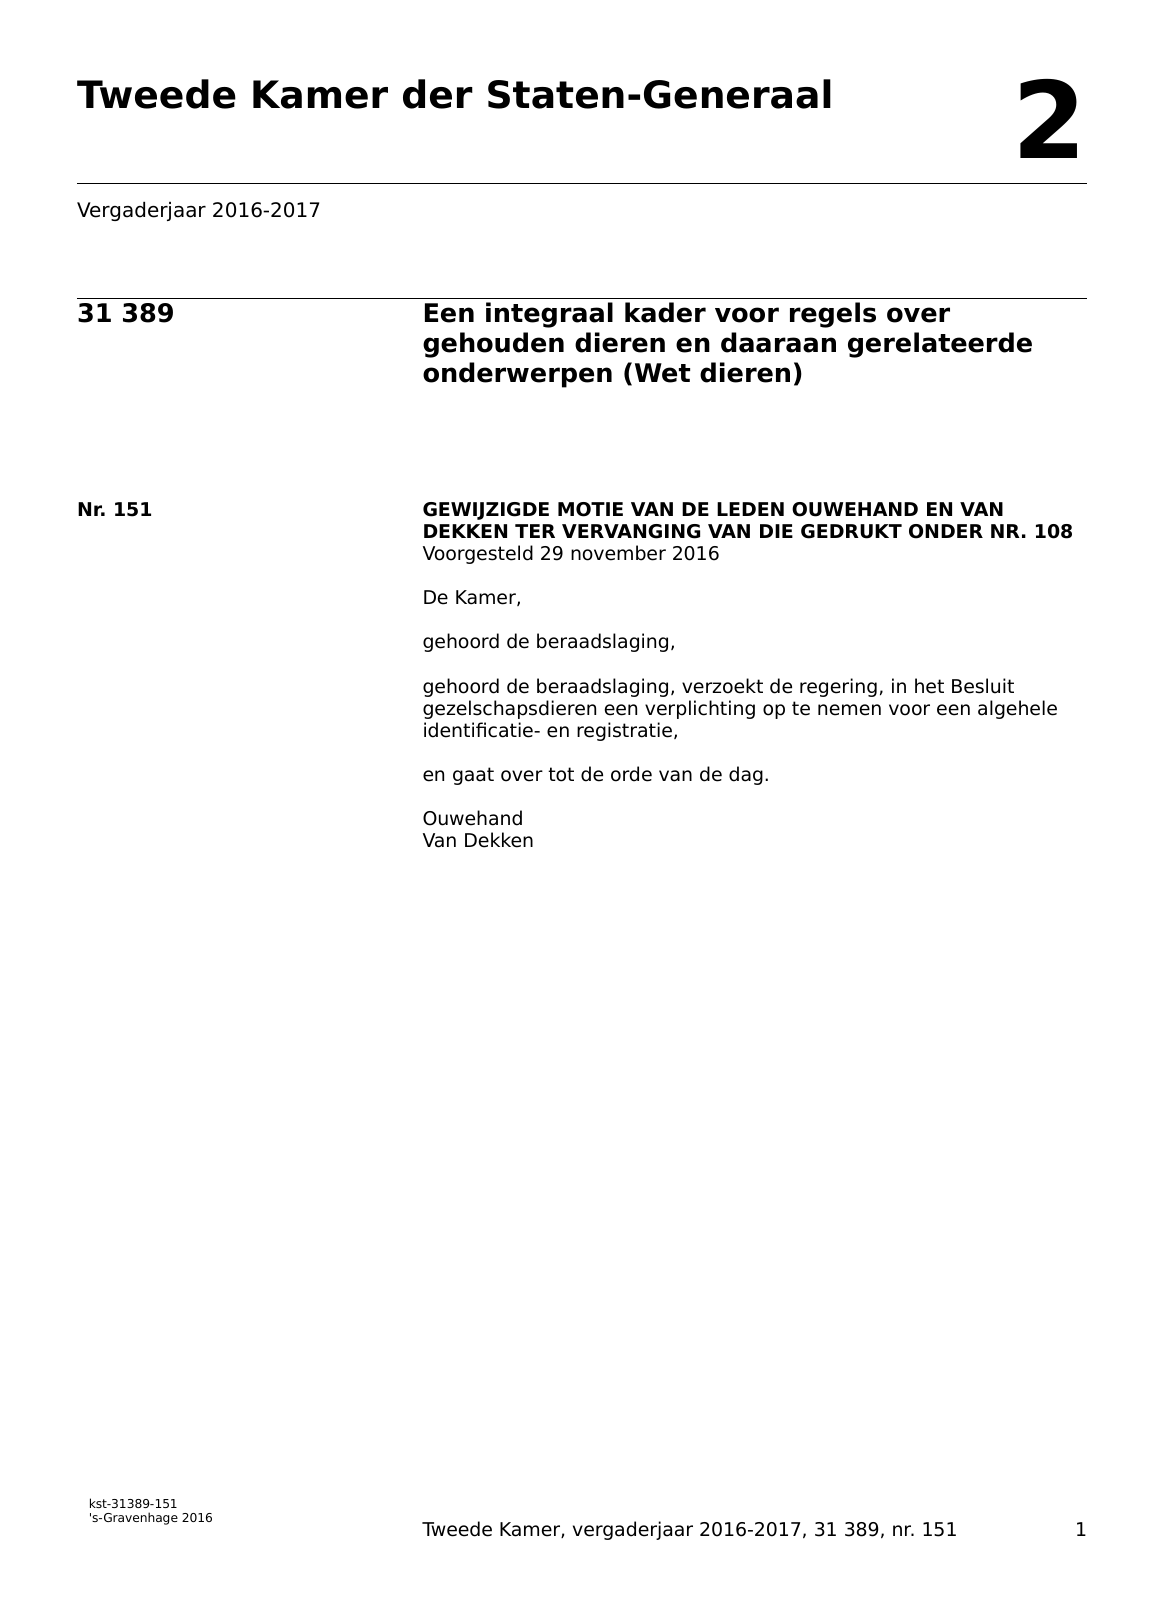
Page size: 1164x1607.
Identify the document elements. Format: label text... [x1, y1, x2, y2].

table_cell Vergaderjaar 2016-2017 [77, 184, 1087, 298]
table_header Tweede Kamer der Staten-Generaal [77, 59, 886, 183]
table_header 2 [886, 59, 1087, 183]
subtitle Nr. 151 GEWIJZIGDE MOTIE VAN DE LEDEN OUWEHAND EN VAN DEKKEN TER VERVANGING VAN DIE GEDRUKT ONDER NR. 108 [77, 499, 1087, 543]
text Van Dekken [422, 830, 1087, 852]
subtitle 31 389 Een integraal kader voor regels over gehouden dieren en daaraan gerelateerde onderwerpen (Wet dieren) [77, 299, 1087, 388]
text 's-Gravenhage 2016 [88, 1511, 323, 1525]
text Voorgesteld 29 november 2016 [422, 543, 1087, 565]
text gehoord de beraadslaging, [422, 631, 1087, 653]
text en gaat over tot de orde van de dag. [422, 764, 1087, 786]
text gehoord de beraadslaging, verzoekt de regering, in het Besluit gezelschapsdieren een verplichting op te nemen voor een algehele identificatie- en registratie, [422, 676, 1087, 741]
text Ouwehand [422, 808, 1087, 830]
text kst-31389-151 [88, 1497, 323, 1511]
text De Kamer, [422, 587, 1087, 609]
